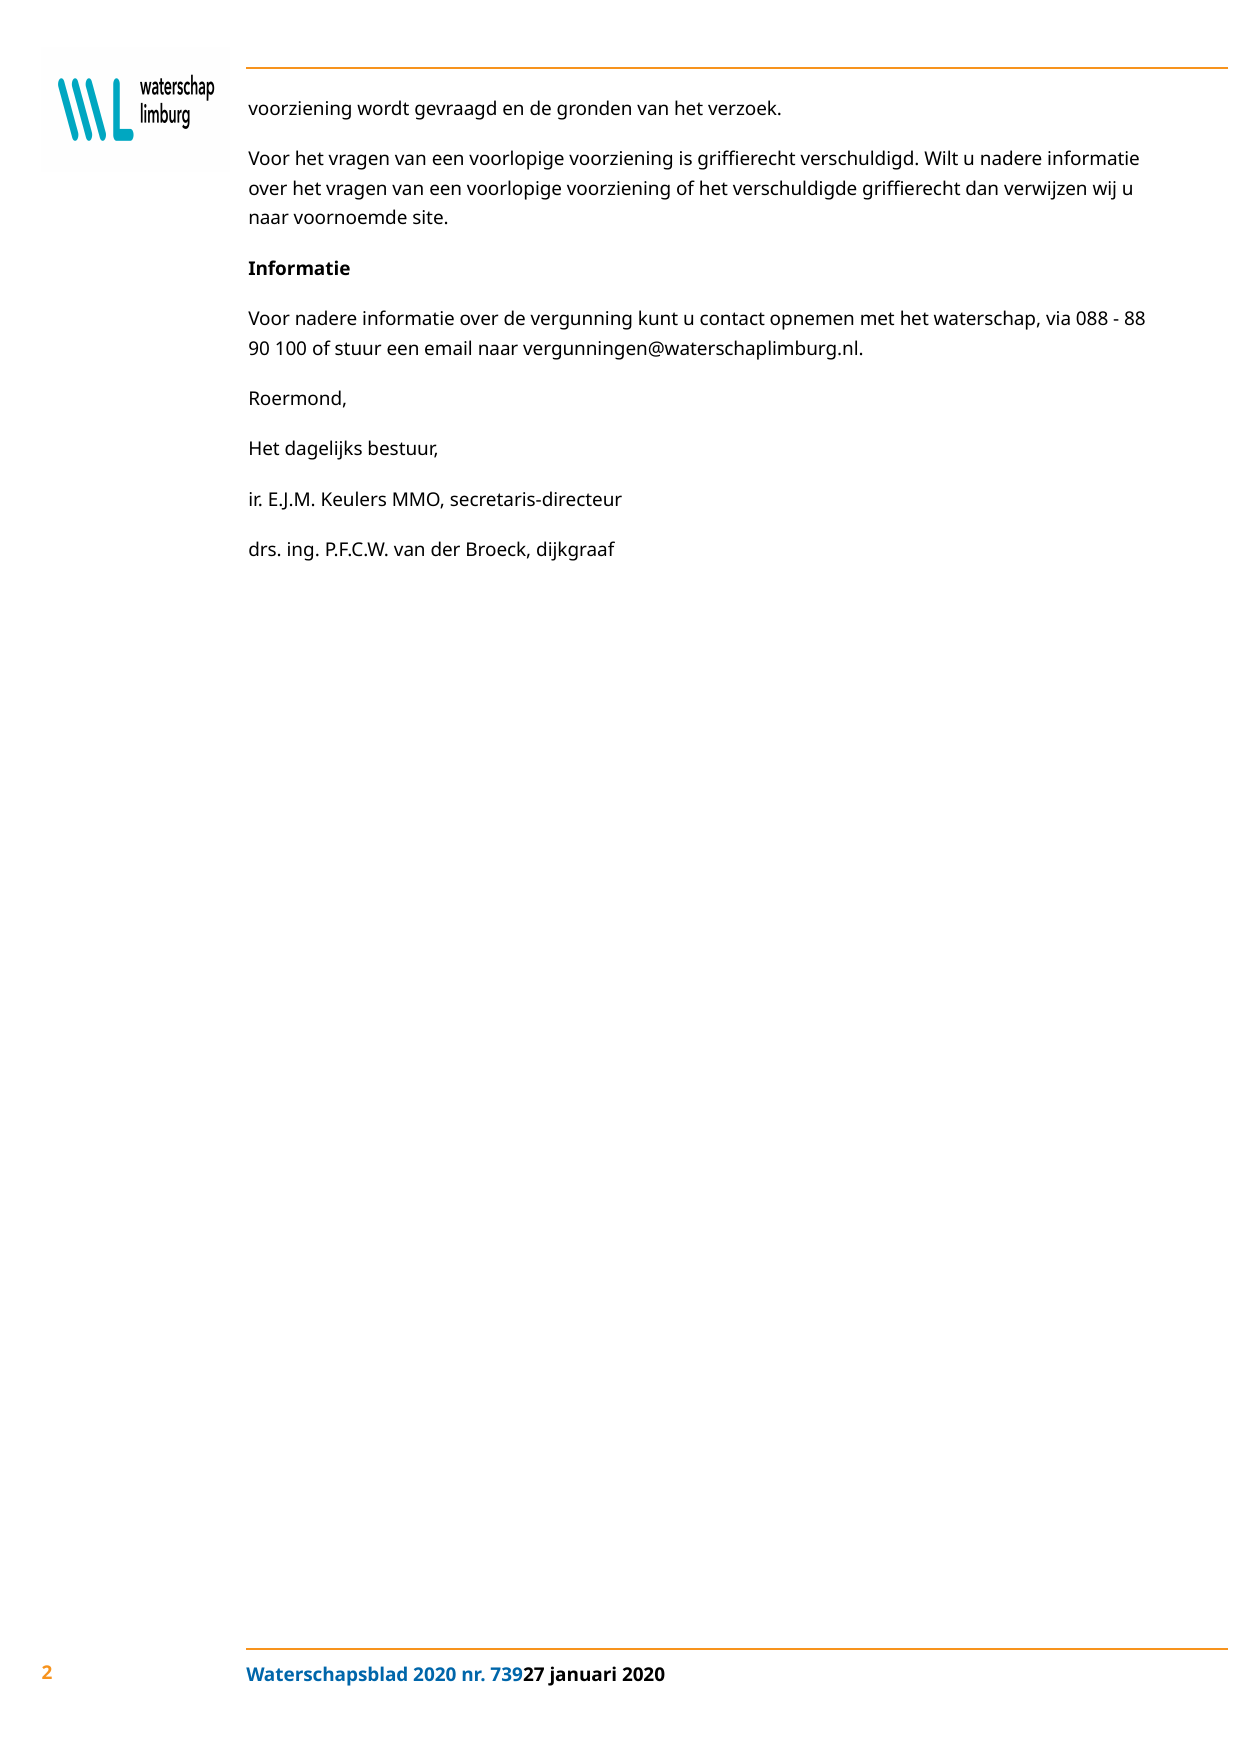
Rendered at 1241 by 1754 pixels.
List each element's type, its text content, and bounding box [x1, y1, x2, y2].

text Roermond, [248, 385, 1152, 411]
text Voor het vragen van een voorlopige voorziening is griffierecht verschuldigd. Wilt u nadere informatie over het vragen van een voorlopige voorziening of het verschuldigde griffierecht dan verwijzen wij u naar voornoemde site. [248, 145, 1152, 230]
text Voor nadere informatie over de vergunning kunt u contact opnemen met het waterschap, via 088 - 88 90 100 of stuur een email naar vergunningen@waterschaplimburg.nl. [248, 305, 1152, 361]
text Het dagelijks bestuur, [248, 436, 1152, 461]
text drs. ing. P.F.C.W. van der Broeck, dijkgraaf [248, 536, 1152, 562]
picture [41, 47, 231, 172]
text ir. E.J.M. Keulers MMO, secretaris-directeur [248, 486, 1152, 512]
text Informatie [248, 255, 1152, 281]
text voorziening wordt gevraagd en de gronden van het verzoek. [248, 95, 1152, 121]
